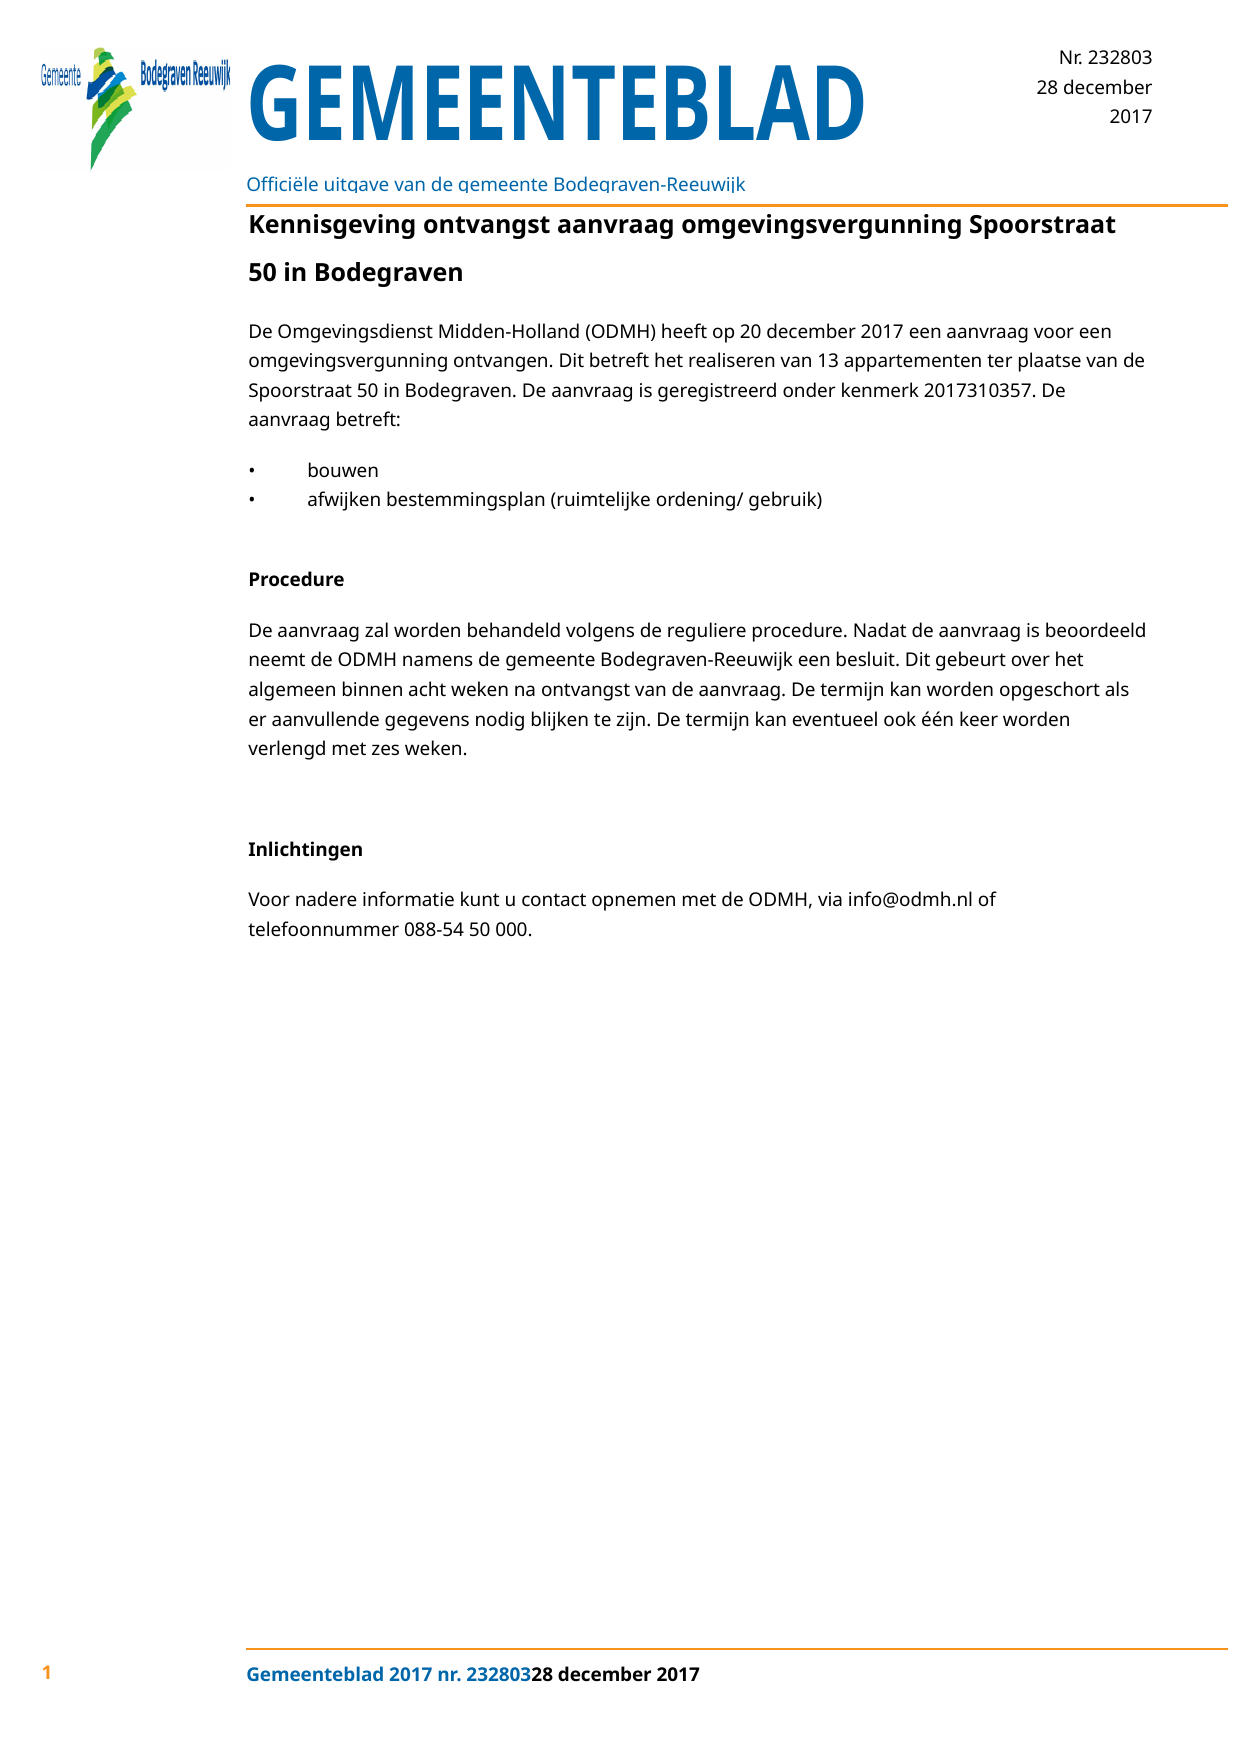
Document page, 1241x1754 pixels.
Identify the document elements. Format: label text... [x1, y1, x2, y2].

text De Omgevingsdienst Midden-Holland (ODMH) heeft op 20 december 2017 een aanvraag voor een omgevingsvergunning ontvangen. Dit betreft het realiseren van 13 appartementen ter plaatse van de Spoorstraat 50 in Bodegraven. De aanvraag is geregistreerd onder kenmerk 2017310357. De aanvraag betreft: [248, 318, 1152, 432]
picture [41, 47, 231, 172]
text Voor nadere informatie kunt u contact opnemen met de ODMH, via info@odmh.nl of telefoonnummer 088-54 50 000. [248, 887, 1152, 942]
text De aanvraag zal worden behandeld volgens de reguliere procedure. Nadat de aanvraag is beoordeeld neemt de ODMH namens de gemeente Bodegraven-Reeuwijk een besluit. Dit gebeurt over het algemeen binnen acht weken na ontvangst van de aanvraag. De termijn kan worden opgeschort als er aanvullende gegevens nodig blijken te zijn. De termijn kan eventueel ook één keer worden verlengd met zes weken. [248, 617, 1152, 761]
text Inlichtingen [248, 836, 1152, 862]
list afwijken bestemmingsplan (ruimtelijke ordening/ gebruik) [248, 487, 1152, 512]
text Procedure [248, 567, 1152, 592]
list bouwen [248, 457, 1152, 483]
text Kennisgeving ontvangst aanvraag omgevingsvergunning Spoorstraat 50 in Bodegraven [248, 207, 1152, 288]
